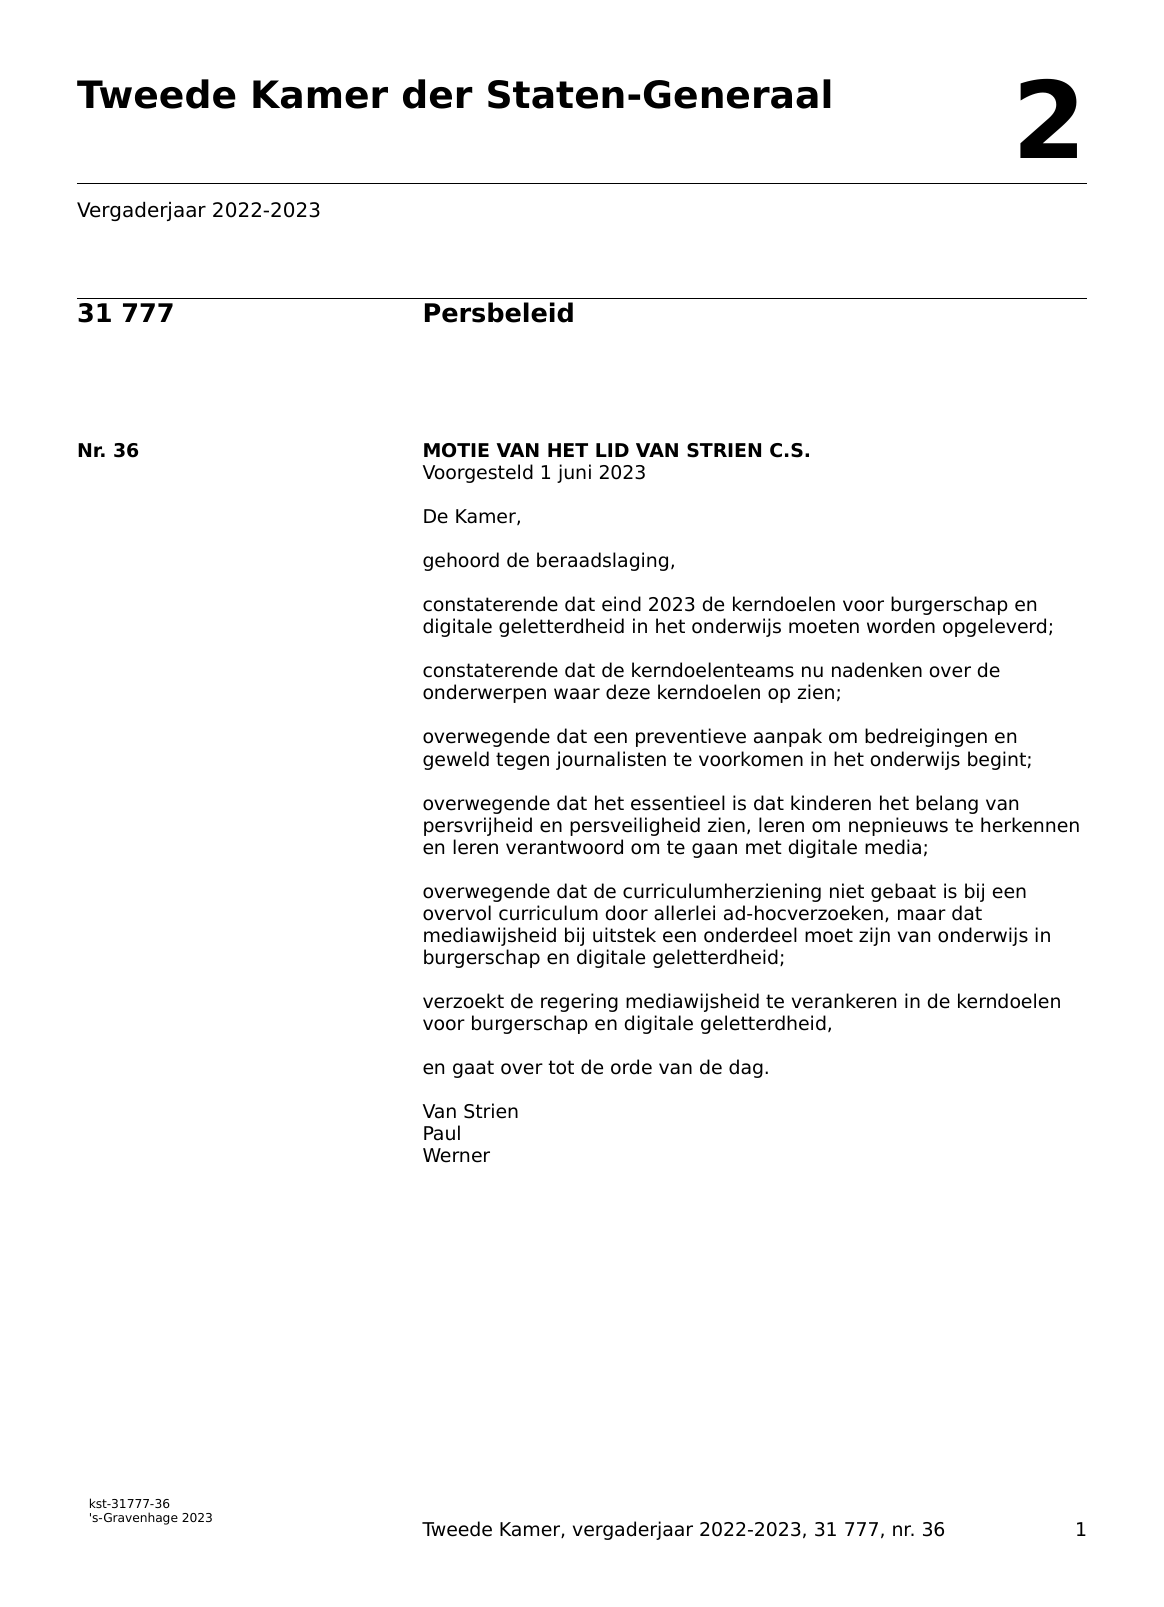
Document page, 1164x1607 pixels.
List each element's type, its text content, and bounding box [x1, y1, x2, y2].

text constaterende dat de kerndoelenteams nu nadenken over de onderwerpen waar deze kerndoelen op zien; [422, 660, 1087, 704]
text De Kamer, [422, 506, 1087, 528]
text constaterende dat eind 2023 de kerndoelen voor burgerschap en digitale geletterdheid in het onderwijs moeten worden opgeleverd; [422, 594, 1087, 638]
text overwegende dat de curriculumherziening niet gebaat is bij een overvol curriculum door allerlei ad-hocverzoeken, maar dat mediawijsheid bij uitstek een onderdeel moet zijn van onderwijs in burgerschap en digitale geletterdheid; [422, 881, 1087, 969]
text en gaat over tot de orde van de dag. [422, 1057, 1087, 1079]
table_header Tweede Kamer der Staten-Generaal [77, 59, 886, 183]
text Werner [422, 1145, 1087, 1167]
text overwegende dat het essentieel is dat kinderen het belang van persvrijheid en persveiligheid zien, leren om nepnieuws te herkennen en leren verantwoord om te gaan met digitale media; [422, 793, 1087, 858]
subtitle 31 777 Persbeleid [77, 299, 1087, 329]
text gehoord de beraadslaging, [422, 550, 1087, 572]
text Paul [422, 1123, 1087, 1145]
text kst-31777-36 [88, 1497, 323, 1511]
text Voorgesteld 1 juni 2023 [422, 462, 1087, 484]
text verzoekt de regering mediawijsheid te verankeren in de kerndoelen voor burgerschap en digitale geletterdheid, [422, 991, 1087, 1035]
text overwegende dat een preventieve aanpak om bedreigingen en geweld tegen journalisten te voorkomen in het onderwijs begint; [422, 726, 1087, 770]
text 's-Gravenhage 2023 [88, 1511, 323, 1525]
table_header 2 [886, 59, 1087, 183]
subtitle Nr. 36 MOTIE VAN HET LID VAN STRIEN C.S. [77, 440, 1087, 462]
text Van Strien [422, 1101, 1087, 1123]
table_cell Vergaderjaar 2022-2023 [77, 184, 1087, 298]
